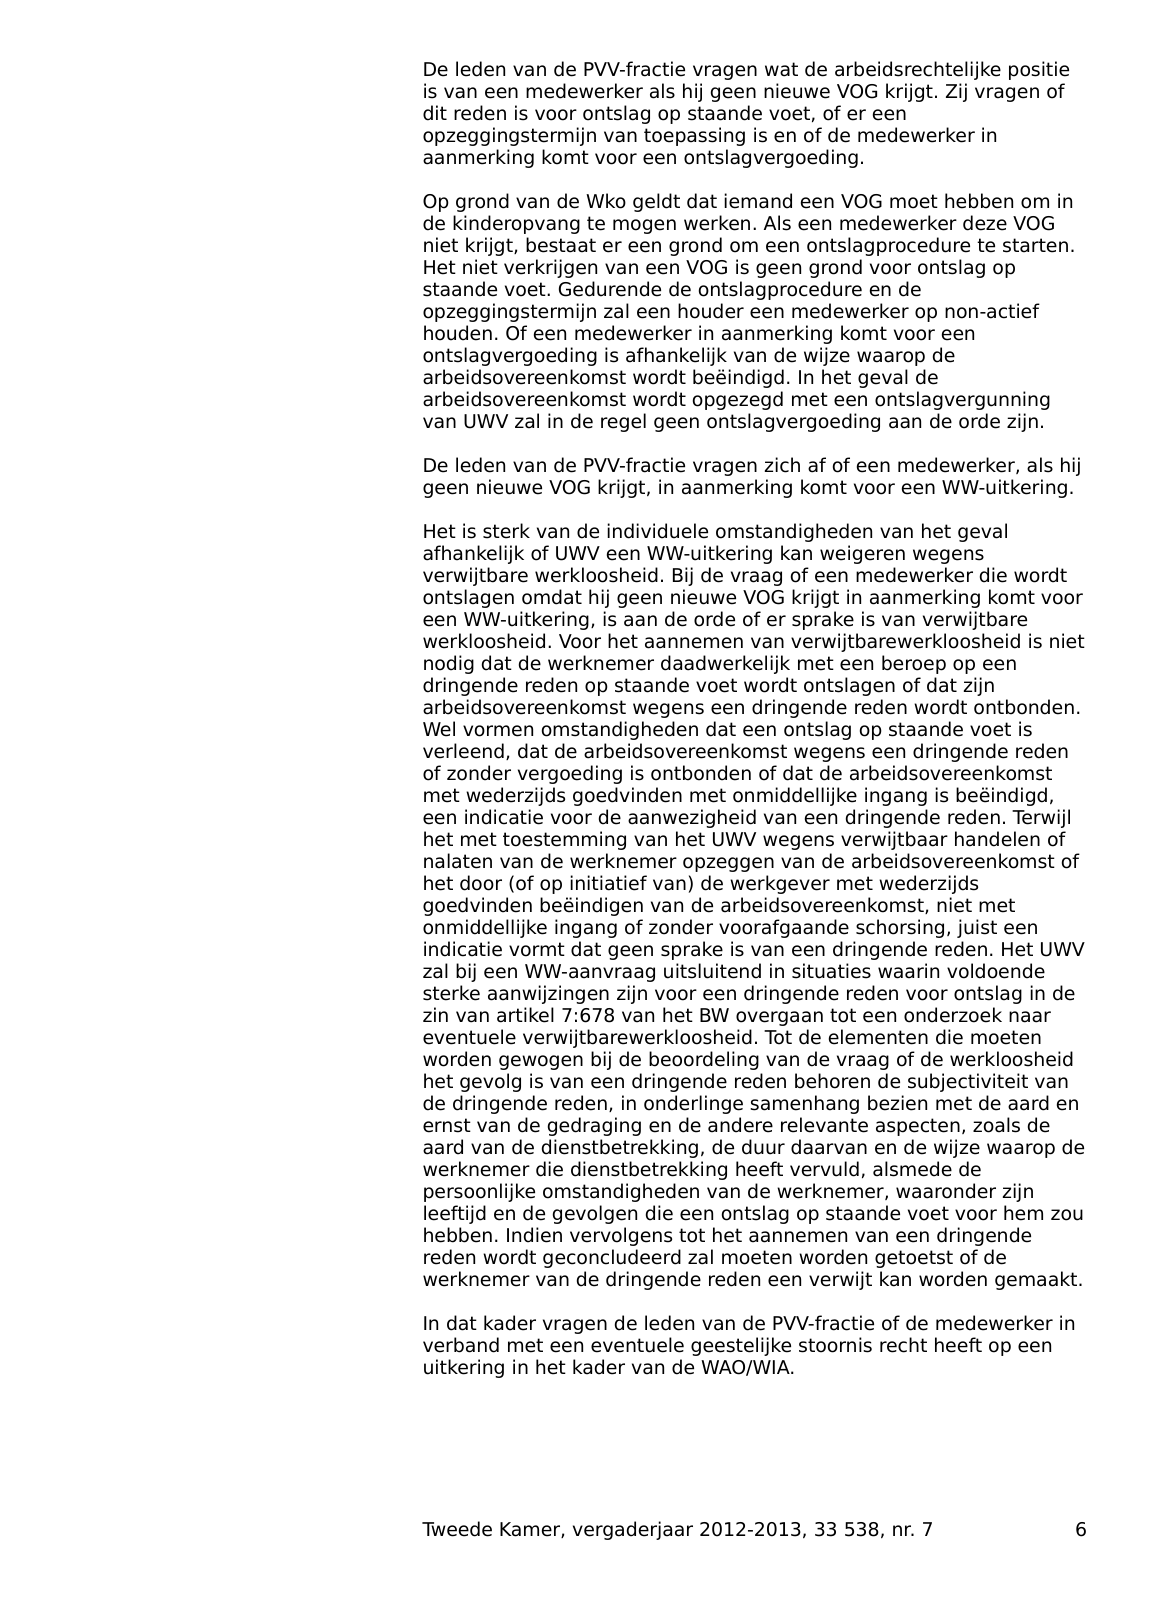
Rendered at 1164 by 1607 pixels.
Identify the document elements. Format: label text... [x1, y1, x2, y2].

text Het is sterk van de individuele omstandigheden van het geval afhankelijk of UWV een WW-uitkering kan weigeren wegens verwijtbare werkloosheid. Bij de vraag of een medewerker die wordt ontslagen omdat hij geen nieuwe VOG krijgt in aanmerking komt voor een WW-uitkering, is aan de orde of er sprake is van verwijtbare werkloosheid. Voor het aannemen van verwijtbarewerkloosheid is niet nodig dat de werknemer daadwerkelijk met een beroep op een dringende reden op staande voet wordt ontslagen of dat zijn arbeidsovereenkomst wegens een dringende reden wordt ontbonden. Wel vormen omstandigheden dat een ontslag op staande voet is verleend, dat de arbeidsovereenkomst wegens een dringende reden of zonder vergoeding is ontbonden of dat de arbeidsovereenkomst met wederzijds goedvinden met onmiddellijke ingang is beëindigd, een indicatie voor de aanwezigheid van een dringende reden. Terwijl het met toestemming van het UWV wegens verwijtbaar handelen of nalaten van de werknemer opzeggen van de arbeidsovereenkomst of het door (of op initiatief van) de werkgever met wederzijds goedvinden beëindigen van de arbeidsovereenkomst, niet met onmiddellijke ingang of zonder voorafgaande schorsing, juist een indicatie vormt dat geen sprake is van een dringende reden. Het UWV zal bij een WW-aanvraag uitsluitend in situaties waarin voldoende sterke aanwijzingen zijn voor een dringende reden voor ontslag in de zin van artikel 7:678 van het BW overgaan tot een onderzoek naar eventuele verwijtbarewerkloosheid. Tot de elementen die moeten worden gewogen bij de beoordeling van de vraag of de werkloosheid het gevolg is van een dringende reden behoren de subjectiviteit van de dringende reden, in onderlinge samenhang bezien met de aard en ernst van de gedraging en de andere relevante aspecten, zoals de aard van de dienstbetrekking, de duur daarvan en de wijze waarop de werknemer die dienstbetrekking heeft vervuld, alsmede de persoonlijke omstandigheden van de werknemer, waaronder zijn leeftijd en de gevolgen die een ontslag op staande voet voor hem zou hebben. Indien vervolgens tot het aannemen van een dringende reden wordt geconcludeerd zal moeten worden getoetst of de werknemer van de dringende reden een verwijt kan worden gemaakt. [422, 521, 1087, 1291]
text De leden van de PVV-fractie vragen zich af of een medewerker, als hij geen nieuwe VOG krijgt, in aanmerking komt voor een WW-uitkering. [422, 455, 1087, 499]
text Op grond van de Wko geldt dat iemand een VOG moet hebben om in de kinderopvang te mogen werken. Als een medewerker deze VOG niet krijgt, bestaat er een grond om een ontslagprocedure te starten. Het niet verkrijgen van een VOG is geen grond voor ontslag op staande voet. Gedurende de ontslagprocedure en de opzeggingstermijn zal een houder een medewerker op non-actief houden. Of een medewerker in aanmerking komt voor een ontslagvergoeding is afhankelijk van de wijze waarop de arbeidsovereenkomst wordt beëindigd. In het geval de arbeidsovereenkomst wordt opgezegd met een ontslagvergunning van UWV zal in de regel geen ontslagvergoeding aan de orde zijn. [422, 191, 1087, 433]
text In dat kader vragen de leden van de PVV-fractie of de medewerker in verband met een eventuele geestelijke stoornis recht heeft op een uitkering in het kader van de WAO/WIA. [422, 1313, 1087, 1379]
text De leden van de PVV-fractie vragen wat de arbeidsrechtelijke positie is van een medewerker als hij geen nieuwe VOG krijgt. Zij vragen of dit reden is voor ontslag op staande voet, of er een opzeggingstermijn van toepassing is en of de medewerker in aanmerking komt voor een ontslagvergoeding. [422, 59, 1087, 169]
